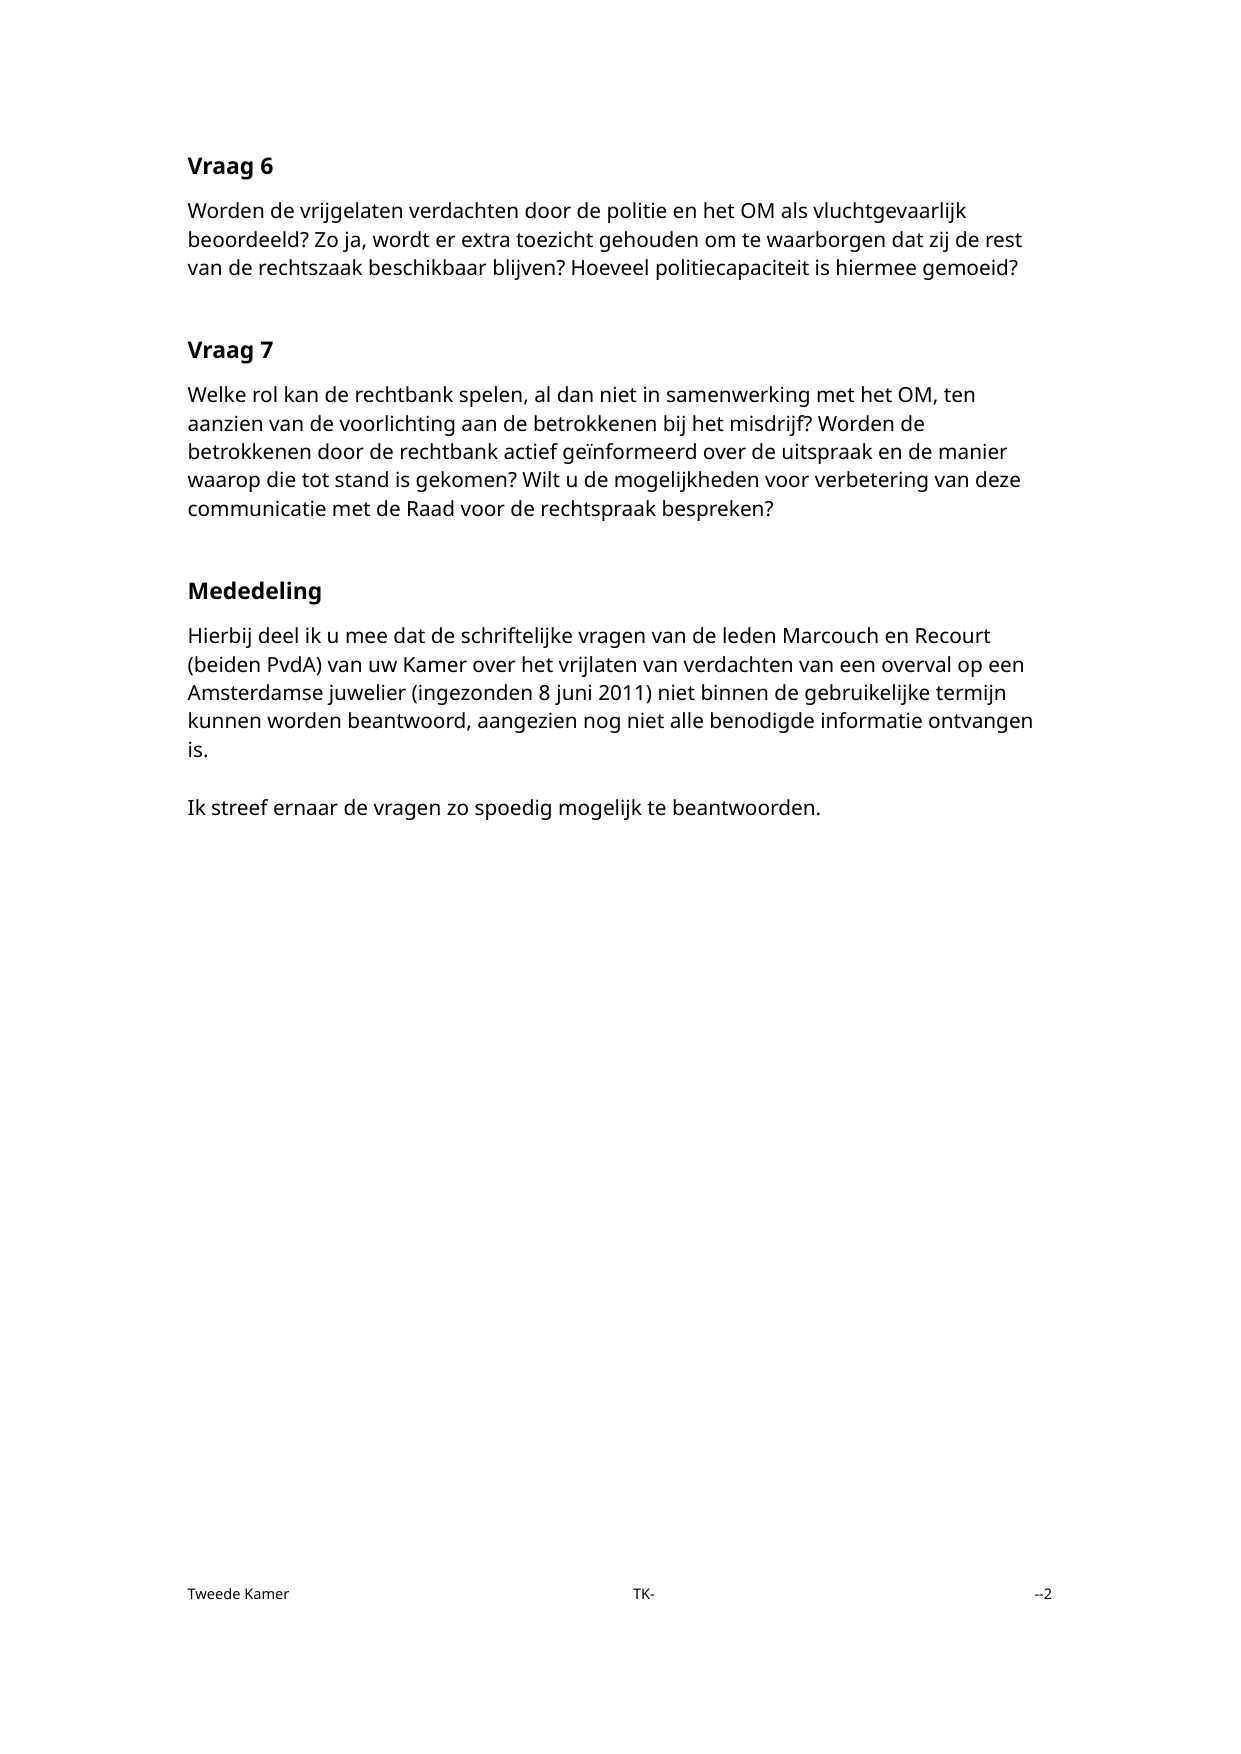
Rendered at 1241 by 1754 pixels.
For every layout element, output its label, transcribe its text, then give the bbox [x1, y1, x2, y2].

text Worden de vrijgelaten verdachten door de politie en het OM als vluchtgevaarlijk beoordeeld? Zo ja, wordt er extra toezicht gehouden om te waarborgen dat zij de rest van de rechtszaak beschikbaar blijven? Hoeveel politiecapaciteit is hiermee gemoeid? [187, 196, 1053, 282]
text Ik streef ernaar de vragen zo spoedig mogelijk te beantwoorden. [187, 793, 1053, 822]
subtitle Vraag 6 [187, 150, 1053, 181]
text Hierbij deel ik u mee dat de schriftelijke vragen van de leden Marcouch en Recourt (beiden PvdA) van uw Kamer over het vrijlaten van verdachten van een overval op een Amsterdamse juwelier (ingezonden 8 juni 2011) niet binnen de gebruikelijke termijn kunnen worden beantwoord, aangezien nog niet alle benodigde informatie ontvangen is. [187, 621, 1053, 763]
text Welke rol kan de rechtbank spelen, al dan niet in samenwerking met het OM, ten aanzien van de voorlichting aan de betrokkenen bij het misdrijf? Worden de betrokkenen door de rechtbank actief geïnformeerd over de uitspraak en de manier waarop die tot stand is gekomen? Wilt u de mogelijkheden voor verbetering van deze communicatie met de Raad voor de rechtspraak bespreken? [187, 380, 1053, 522]
subtitle Mededeling [187, 575, 1053, 606]
subtitle Vraag 7 [187, 334, 1053, 365]
